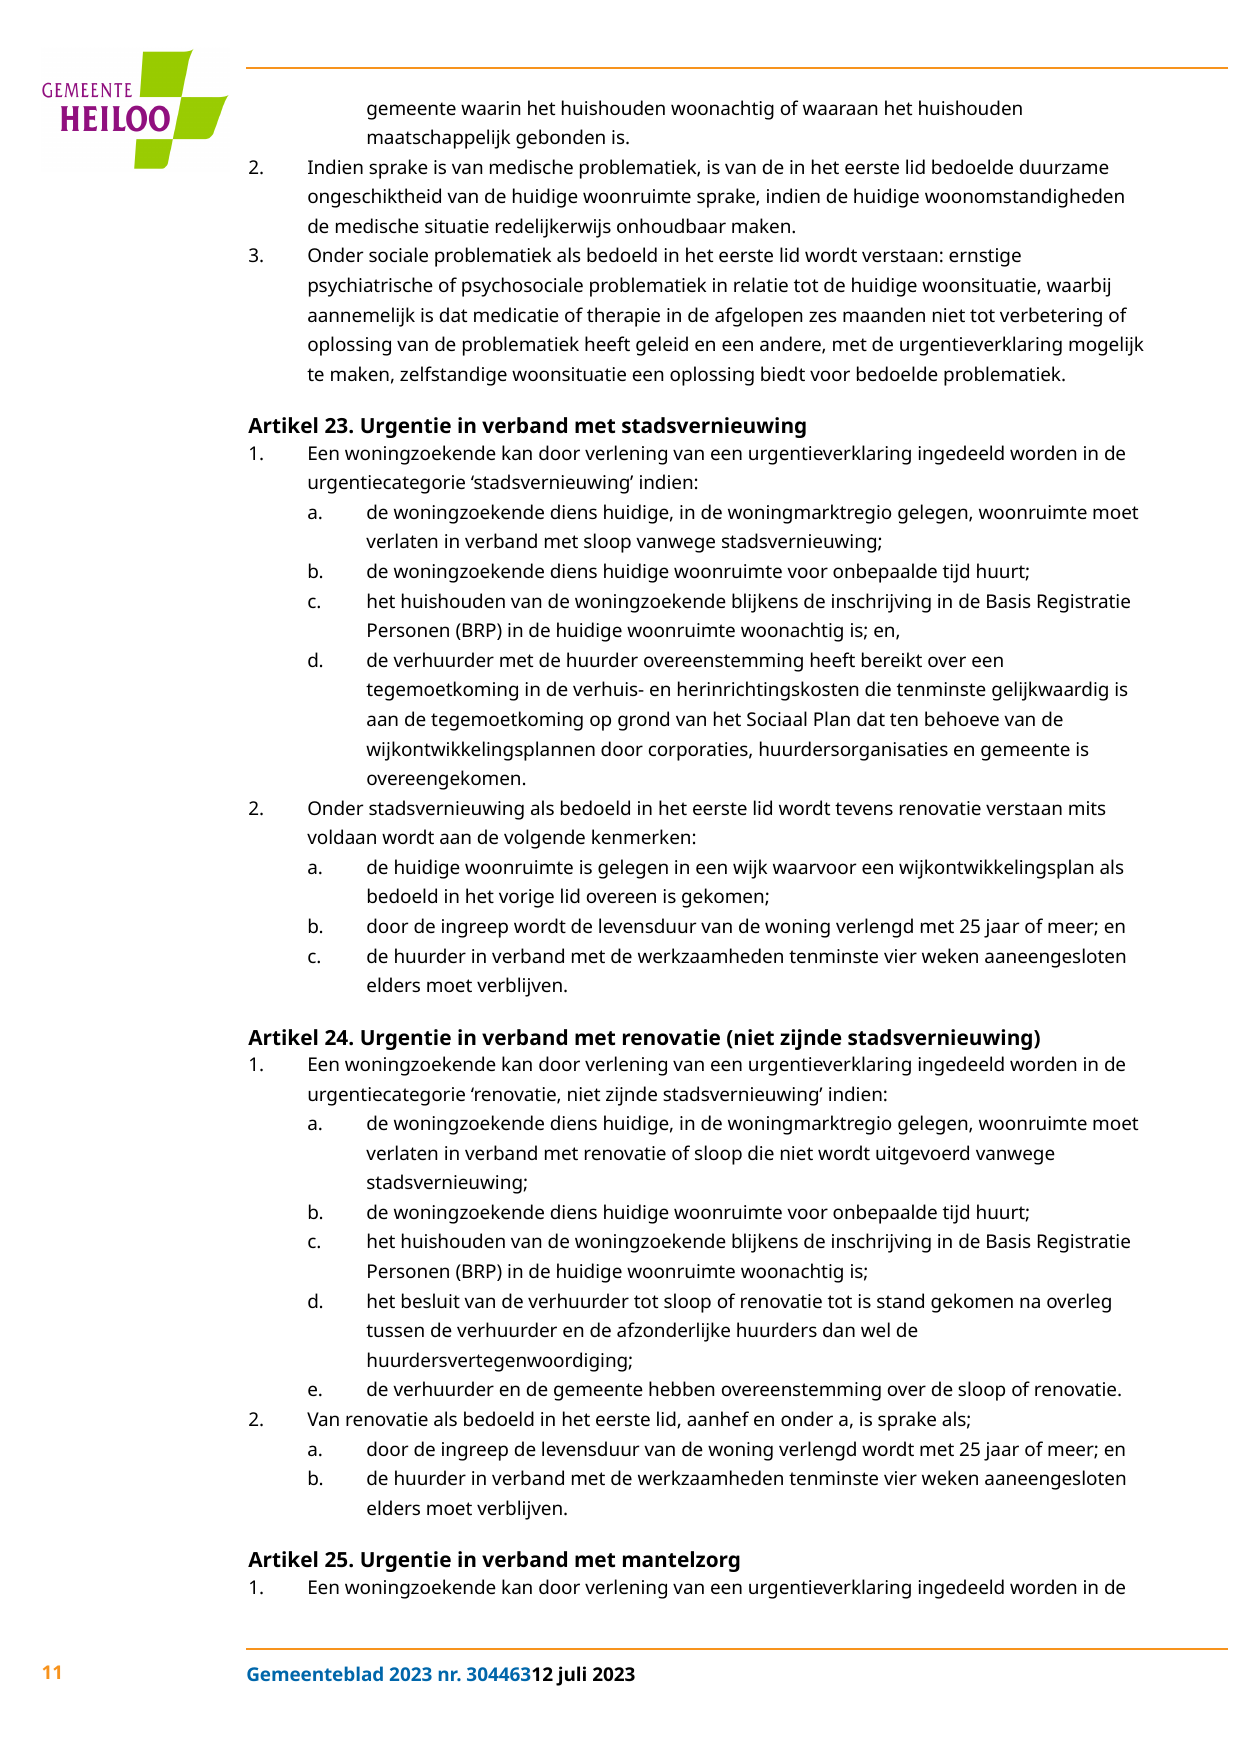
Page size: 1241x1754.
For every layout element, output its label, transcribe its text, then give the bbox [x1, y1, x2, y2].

list het huishouden van de woningzoekende blijkens de inschrijving in de Basis Registratie Personen (BRP) in de huidige woonruimte woonachtig is; [307, 1229, 1152, 1284]
list de huidige woonruimte is gelegen in een wijk waarvoor een wijkontwikkelingsplan als bedoeld in het vorige lid overeen is gekomen; [307, 854, 1152, 909]
text Artikel 24. Urgentie in verband met renovatie (niet zijnde stadsvernieuwing) [248, 1023, 1152, 1051]
text Artikel 23. Urgentie in verband met stadsvernieuwing [248, 411, 1152, 440]
list de huurder in verband met de werkzaamheden tenminste vier weken aaneengesloten elders moet verblijven. [307, 1465, 1152, 1521]
list de woningzoekende diens huidige woonruimte voor onbepaalde tijd huurt; [307, 1199, 1152, 1225]
list Een woningzoekende kan door verlening van een urgentieverklaring ingedeeld worden in de urgentiecategorie ‘stadsvernieuwing’ indien: [248, 440, 1152, 495]
list Een woningzoekende kan door verlening van een urgentieverklaring ingedeeld worden in de [248, 1574, 1152, 1599]
list de huurder in verband met de werkzaamheden tenminste vier weken aaneengesloten elders moet verblijven. [307, 943, 1152, 998]
list de woningzoekende diens huidige, in de woningmarktregio gelegen, woonruimte moet verlaten in verband met sloop vanwege stadsvernieuwing; [307, 499, 1152, 554]
text Artikel 25. Urgentie in verband met mantelzorg [248, 1545, 1152, 1574]
list de woningzoekende diens huidige woonruimte voor onbepaalde tijd huurt; [307, 558, 1152, 584]
list de verhuurder met de huurder overeenstemming heeft bereikt over een tegemoetkoming in de verhuis- en herinrichtingskosten die tenminste gelijkwaardig is aan de tegemoetkoming op grond van het Sociaal Plan dat ten behoeve van de wijkontwikkelingsplannen door corporaties, huurdersorganisaties en gemeente is overeengekomen. [307, 647, 1152, 791]
list gemeente waarin het huishouden woonachtig of waaraan het huishouden maatschappelijk gebonden is. [307, 95, 1152, 150]
list het besluit van de verhuurder tot sloop of renovatie tot is stand gekomen na overleg tussen de verhuurder en de afzonderlijke huurders dan wel de huurdersvertegenwoordiging; [307, 1288, 1152, 1373]
picture [41, 47, 231, 172]
list Onder sociale problematiek als bedoeld in het eerste lid wordt verstaan: ernstige psychiatrische of psychosociale problematiek in relatie tot de huidige woonsituatie, waarbij aannemelijk is dat medicatie of therapie in de afgelopen zes maanden niet tot verbetering of oplossing van de problematiek heeft geleid en een andere, met de urgentieverklaring mogelijk te maken, zelfstandige woonsituatie een oplossing biedt voor bedoelde problematiek. [248, 243, 1152, 387]
list de verhuurder en de gemeente hebben overeenstemming over de sloop of renovatie. [307, 1377, 1152, 1402]
list Indien sprake is van medische problematiek, is van de in het eerste lid bedoelde duurzame ongeschiktheid van de huidige woonruimte sprake, indien de huidige woonomstandigheden de medische situatie redelijkerwijs onhoudbaar maken. [248, 154, 1152, 239]
list Van renovatie als bedoeld in het eerste lid, aanhef en onder a, is sprake als; [248, 1406, 1152, 1432]
list door de ingreep wordt de levensduur van de woning verlengd met 25 jaar of meer; en [307, 913, 1152, 939]
list Onder stadsvernieuwing als bedoeld in het eerste lid wordt tevens renovatie verstaan mits voldaan wordt aan de volgende kenmerken: [248, 795, 1152, 850]
list Een woningzoekende kan door verlening van een urgentieverklaring ingedeeld worden in de urgentiecategorie ‘renovatie, niet zijnde stadsvernieuwing’ indien: [248, 1051, 1152, 1107]
list het huishouden van de woningzoekende blijkens de inschrijving in de Basis Registratie Personen (BRP) in de huidige woonruimte woonachtig is; en, [307, 588, 1152, 643]
list door de ingreep de levensduur van de woning verlengd wordt met 25 jaar of meer; en [307, 1436, 1152, 1462]
list de woningzoekende diens huidige, in de woningmarktregio gelegen, woonruimte moet verlaten in verband met renovatie of sloop die niet wordt uitgevoerd vanwege stadsvernieuwing; [307, 1110, 1152, 1195]
